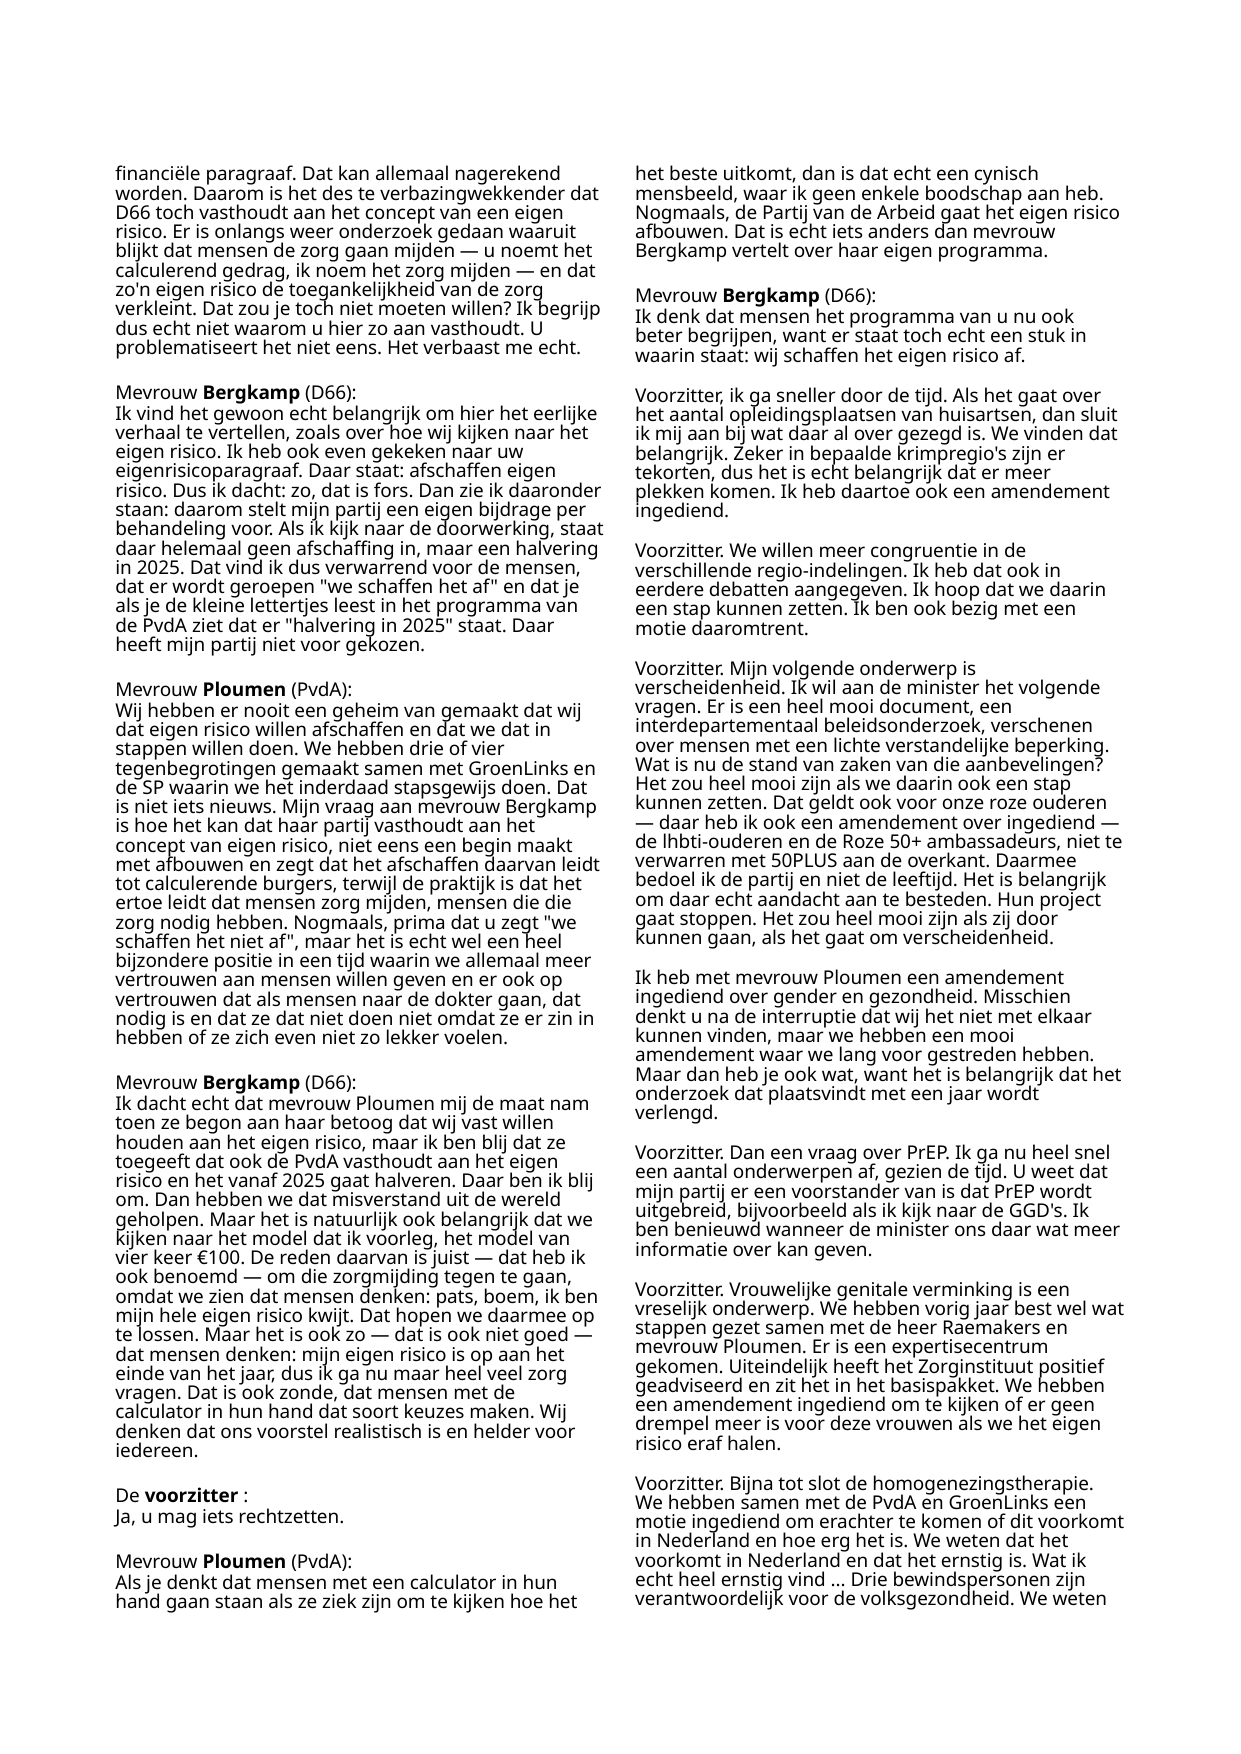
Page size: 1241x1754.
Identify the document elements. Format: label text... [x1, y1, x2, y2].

text Voorzitter. Dan een vraag over PrEP. Ik ga nu heel snel een aantal onderwerpen af, gezien de tijd. U weet dat mijn partij er een voorstander van is dat PrEP wordt uitgebreid, bijvoorbeeld als ik kijk naar de GGD's. Ik ben benieuwd wanneer de minister ons daar wat meer informatie over kan geven. [635, 1144, 1125, 1260]
text Mevrouw Bergkamp (D66): [115, 1069, 605, 1095]
text financiële paragraaf. Dat kan allemaal nagerekend worden. Daarom is het des te verbazingwekkender dat D66 toch vasthoudt aan het concept van een eigen risico. Er is onlangs weer onderzoek gedaan waaruit blijkt dat mensen de zorg gaan mijden — u noemt het calculerend gedrag, ik noem het zorg mijden — en dat zo'n eigen risico de toegankelijkheid van de zorg verkleint. Dat zou je toch niet moeten willen? Ik begrijp dus echt niet waarom u hier zo aan vasthoudt. U problematiseert het niet eens. Het verbaast me echt. [115, 165, 605, 358]
text Voorzitter. Vrouwelijke genitale verminking is een vreselijk onderwerp. We hebben vorig jaar best wel wat stappen gezet samen met de heer Raemakers en mevrouw Ploumen. Er is een expertisecentrum gekomen. Uiteindelijk heeft het Zorginstituut positief geadviseerd en zit het in het basispakket. We hebben een amendement ingediend om te kijken of er geen drempel meer is voor deze vrouwen als we het eigen risico eraf halen. [635, 1281, 1125, 1454]
text Mevrouw Ploumen (PvdA): [115, 676, 605, 702]
text Ik vind het gewoon echt belangrijk om hier het eerlijke verhaal te vertellen, zoals over hoe wij kijken naar het eigen risico. Ik heb ook even gekeken naar uw eigenrisicoparagraaf. Daar staat: afschaffen eigen risico. Dus ik dacht: zo, dat is fors. Dan zie ik daaronder staan: daarom stelt mijn partij een eigen bijdrage per behandeling voor. Als ik kijk naar de doorwerking, staat daar helemaal geen afschaffing in, maar een halvering in 2025. Dat vind ik dus verwarrend voor de mensen, dat er wordt geroepen "we schaffen het af" en dat je als je de kleine lettertjes leest in het programma van de PvdA ziet dat er "halvering in 2025" staat. Daar heeft mijn partij niet voor gekozen. [115, 404, 605, 655]
text Voorzitter. Mijn volgende onderwerp is verscheidenheid. Ik wil aan de minister het volgende vragen. Er is een heel mooi document, een interdepartementaal beleidsonderzoek, verschenen over mensen met een lichte verstandelijke beperking. Wat is nu de stand van zaken van die aanbevelingen? Het zou heel mooi zijn als we daarin ook een stap kunnen zetten. Dat geldt ook voor onze roze ouderen — daar heb ik ook een amendement over ingediend — de lhbti-ouderen en de Roze 50+ ambassadeurs, niet te verwarren met 50PLUS aan de overkant. Daarmee bedoel ik de partij en niet de leeftijd. Het is belangrijk om daar echt aandacht aan te besteden. Hun project gaat stoppen. Het zou heel mooi zijn als zij door kunnen gaan, als het gaat om verscheidenheid. [635, 659, 1125, 948]
text het beste uitkomt, dan is dat echt een cynisch mensbeeld, waar ik geen enkele boodschap aan heb. Nogmaals, de Partij van de Arbeid gaat het eigen risico afbouwen. Dat is echt iets anders dan mevrouw Bergkamp vertelt over haar eigen programma. [635, 165, 1125, 262]
text Ik dacht echt dat mevrouw Ploumen mij de maat nam toen ze begon aan haar betoog dat wij vast willen houden aan het eigen risico, maar ik ben blij dat ze toegeeft dat ook de PvdA vasthoudt aan het eigen risico en het vanaf 2025 gaat halveren. Daar ben ik blij om. Dan hebben we dat misverstand uit de wereld geholpen. Maar het is natuurlijk ook belangrijk dat we kijken naar het model dat ik voorleg, het model van vier keer €100. De reden daarvan is juist — dat heb ik ook benoemd — om die zorgmijding tegen te gaan, omdat we zien dat mensen denken: pats, boem, ik ben mijn hele eigen risico kwijt. Dat hopen we daarmee op te lossen. Maar het is ook zo — dat is ook niet goed — dat mensen denken: mijn eigen risico is op aan het einde van het jaar, dus ik ga nu maar heel veel zorg vragen. Dat is ook zonde, dat mensen met de calculator in hun hand dat soort keuzes maken. Wij denken dat ons voorstel realistisch is en helder voor iedereen. [115, 1095, 605, 1461]
text Mevrouw Ploumen (PvdA): [115, 1548, 605, 1574]
text Mevrouw Bergkamp (D66): [635, 282, 1125, 308]
text Voorzitter. Bijna tot slot de homogenezingstherapie. We hebben samen met de PvdA en GroenLinks een motie ingediend om erachter te komen of dit voorkomt in Nederland en hoe erg het is. We weten dat het voorkomt in Nederland en dat het ernstig is. Wat ik echt heel ernstig vind ... Drie bewindspersonen zijn verantwoordelijk voor de volksgezondheid. We weten [635, 1475, 1125, 1609]
text Als je denkt dat mensen met een calculator in hun hand gaan staan als ze ziek zijn om te kijken hoe het [115, 1574, 605, 1612]
text Mevrouw Bergkamp (D66): [115, 379, 605, 404]
text Voorzitter, ik ga sneller door de tijd. Als het gaat over het aantal opleidingsplaatsen van huisartsen, dan sluit ik mij aan bij wat daar al over gezegd is. We vinden dat belangrijk. Zeker in bepaalde krimpregio's zijn er tekorten, dus het is echt belangrijk dat er meer plekken komen. Ik heb daartoe ook een amendement ingediend. [635, 387, 1125, 522]
text De voorzitter : [115, 1482, 605, 1508]
text Ik denk dat mensen het programma van u nu ook beter begrijpen, want er staat toch echt een stuk in waarin staat: wij schaffen het eigen risico af. [635, 308, 1125, 366]
text Ik heb met mevrouw Ploumen een amendement ingediend over gender en gezondheid. Misschien denkt u na de interruptie dat wij het niet met elkaar kunnen vinden, maar we hebben een mooi amendement waar we lang voor gestreden hebben. Maar dan heb je ook wat, want het is belangrijk dat het onderzoek dat plaatsvindt met een jaar wordt verlengd. [635, 969, 1125, 1123]
text Voorzitter. We willen meer congruentie in de verschillende regio-indelingen. Ik heb dat ook in eerdere debatten aangegeven. Ik hoop dat we daarin een stap kunnen zetten. Ik ben ook bezig met een motie daaromtrent. [635, 542, 1125, 639]
text Wij hebben er nooit een geheim van gemaakt dat wij dat eigen risico willen afschaffen en dat we dat in stappen willen doen. We hebben drie of vier tegenbegrotingen gemaakt samen met GroenLinks en de SP waarin we het inderdaad stapsgewijs doen. Dat is niet iets nieuws. Mijn vraag aan mevrouw Bergkamp is hoe het kan dat haar partij vasthoudt aan het concept van eigen risico, niet eens een begin maakt met afbouwen en zegt dat het afschaffen daarvan leidt tot calculerende burgers, terwijl de praktijk is dat het ertoe leidt dat mensen zorg mijden, mensen die die zorg nodig hebben. Nogmaals, prima dat u zegt "we schaffen het niet af", maar het is echt wel een heel bijzondere positie in een tijd waarin we allemaal meer vertrouwen aan mensen willen geven en er ook op vertrouwen dat als mensen naar de dokter gaan, dat nodig is en dat ze dat niet doen niet omdat ze er zin in hebben of ze zich even niet zo lekker voelen. [115, 702, 605, 1048]
text Ja, u mag iets rechtzetten. [115, 1508, 605, 1527]
